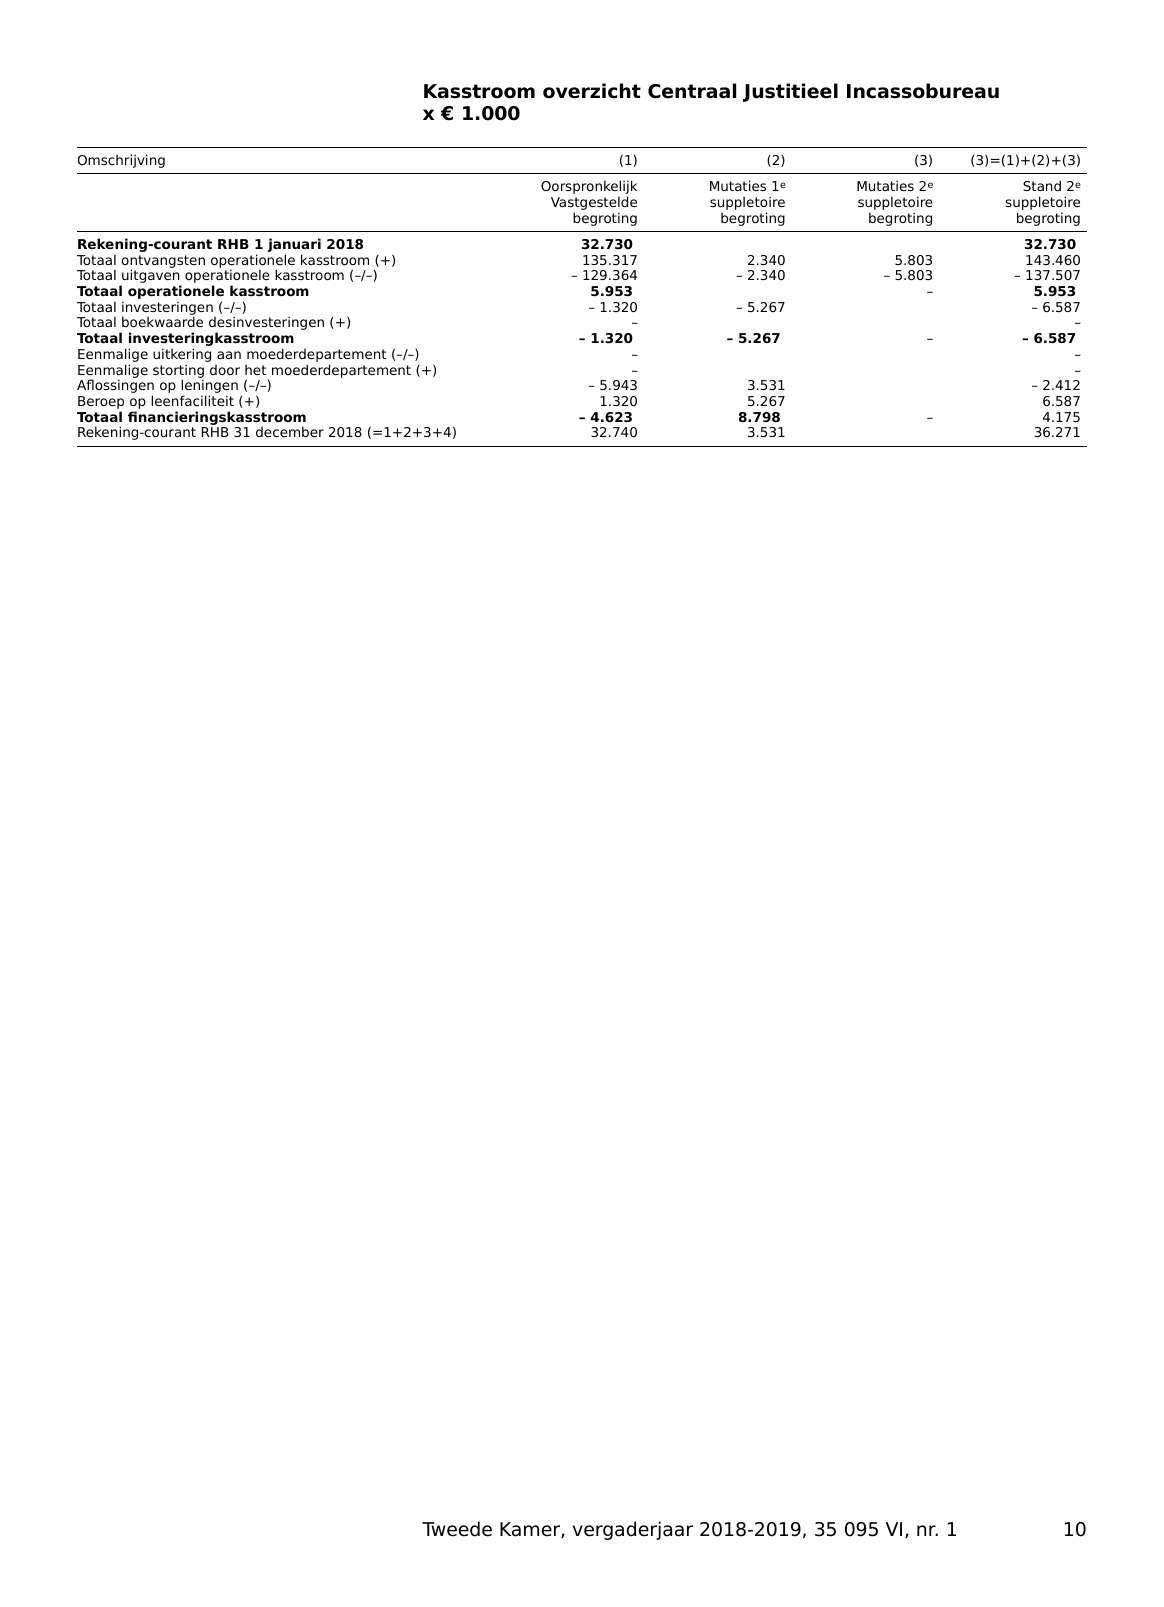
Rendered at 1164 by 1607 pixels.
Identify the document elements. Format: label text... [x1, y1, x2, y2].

table_cell 1.320 [496, 394, 644, 409]
table_cell Totaal investeringkasstroom [77, 331, 496, 347]
table_cell [791, 425, 939, 446]
table_cell – [939, 347, 1087, 362]
table_cell – [496, 315, 644, 331]
table_cell Rekening-courant RHB 31 december 2018 (=1+2+3+4) [77, 425, 496, 446]
table_cell – 2.340 [644, 268, 791, 284]
table_cell 5.803 [791, 252, 939, 268]
table_cell Rekening-courant RHB 1 januari 2018 [77, 232, 496, 252]
table_cell Mutaties 1e suppletoire begroting [644, 174, 791, 231]
table_cell Totaal financieringskasstroom [77, 410, 496, 425]
table_cell – 137.507 [939, 268, 1087, 284]
table_cell – [791, 284, 939, 299]
table_cell – 1.320 [496, 300, 644, 315]
table_cell 5.953 [496, 284, 644, 299]
table_cell [791, 300, 939, 315]
table_cell 2.340 [644, 252, 791, 268]
table_cell Mutaties 2e suppletoire begroting [791, 174, 939, 231]
text x € 1.000 [422, 103, 1087, 125]
table_cell 32.730 [939, 232, 1087, 252]
table_header (3)=(1)+(2)+(3) [939, 148, 1087, 173]
table_cell [644, 347, 791, 362]
table_cell 3.531 [644, 378, 791, 394]
table_cell 36.271 [939, 425, 1087, 446]
table_cell Eenmalige storting door het moederdepartement (+) [77, 363, 496, 378]
table_cell – [496, 347, 644, 362]
table_cell – 5.267 [644, 300, 791, 315]
table_cell 32.740 [496, 425, 644, 446]
table_cell – [791, 331, 939, 347]
table_cell – 5.943 [496, 378, 644, 394]
table_header Omschrijving [77, 148, 496, 173]
table_cell – 6.587 [939, 331, 1087, 347]
table_cell – [939, 315, 1087, 331]
table_cell Totaal investeringen (–/–) [77, 300, 496, 315]
table_cell Totaal operationele kasstroom [77, 284, 496, 299]
text Kasstroom overzicht Centraal Justitieel Incassobureau [422, 81, 1087, 103]
table_cell 6.587 [939, 394, 1087, 409]
table_header (1) [496, 148, 644, 173]
table_cell Beroep op leenfaciliteit (+) [77, 394, 496, 409]
table_cell [644, 315, 791, 331]
table_cell Stand 2e suppletoire begroting [939, 174, 1087, 231]
table_cell [644, 232, 791, 252]
table_cell – [939, 363, 1087, 378]
table_cell Aflossingen op leningen (–/–) [77, 378, 496, 394]
table_cell 143.460 [939, 252, 1087, 268]
table_cell [791, 315, 939, 331]
table_cell Totaal boekwaarde desinvesteringen (+) [77, 315, 496, 331]
table_cell Oorspronkelijk Vastgestelde begroting [496, 174, 644, 231]
table_cell 5.953 [939, 284, 1087, 299]
table_header (3) [791, 148, 939, 173]
table_cell – 1.320 [496, 331, 644, 347]
table_cell Eenmalige uitkering aan moederdepartement (–/–) [77, 347, 496, 362]
table_cell [791, 378, 939, 394]
table_cell 5.267 [644, 394, 791, 409]
table_cell 135.317 [496, 252, 644, 268]
table_cell [791, 363, 939, 378]
table_cell [644, 363, 791, 378]
table_cell [791, 232, 939, 252]
table_cell 32.730 [496, 232, 644, 252]
table_cell 3.531 [644, 425, 791, 446]
table_cell – 5.267 [644, 331, 791, 347]
table_cell 4.175 [939, 410, 1087, 425]
table_cell [644, 284, 791, 299]
table_cell – 2.412 [939, 378, 1087, 394]
table_cell – 129.364 [496, 268, 644, 284]
table_cell 8.798 [644, 410, 791, 425]
table_cell [791, 347, 939, 362]
table_cell – 5.803 [791, 268, 939, 284]
table_cell – [496, 363, 644, 378]
table_cell [791, 394, 939, 409]
table_cell – 4.623 [496, 410, 644, 425]
table_cell – 6.587 [939, 300, 1087, 315]
table_header (2) [644, 148, 791, 173]
table_cell Totaal ontvangsten operationele kasstroom (+) [77, 252, 496, 268]
table_cell [77, 174, 496, 231]
table_cell Totaal uitgaven operationele kasstroom (–/–) [77, 268, 496, 284]
table_cell – [791, 410, 939, 425]
